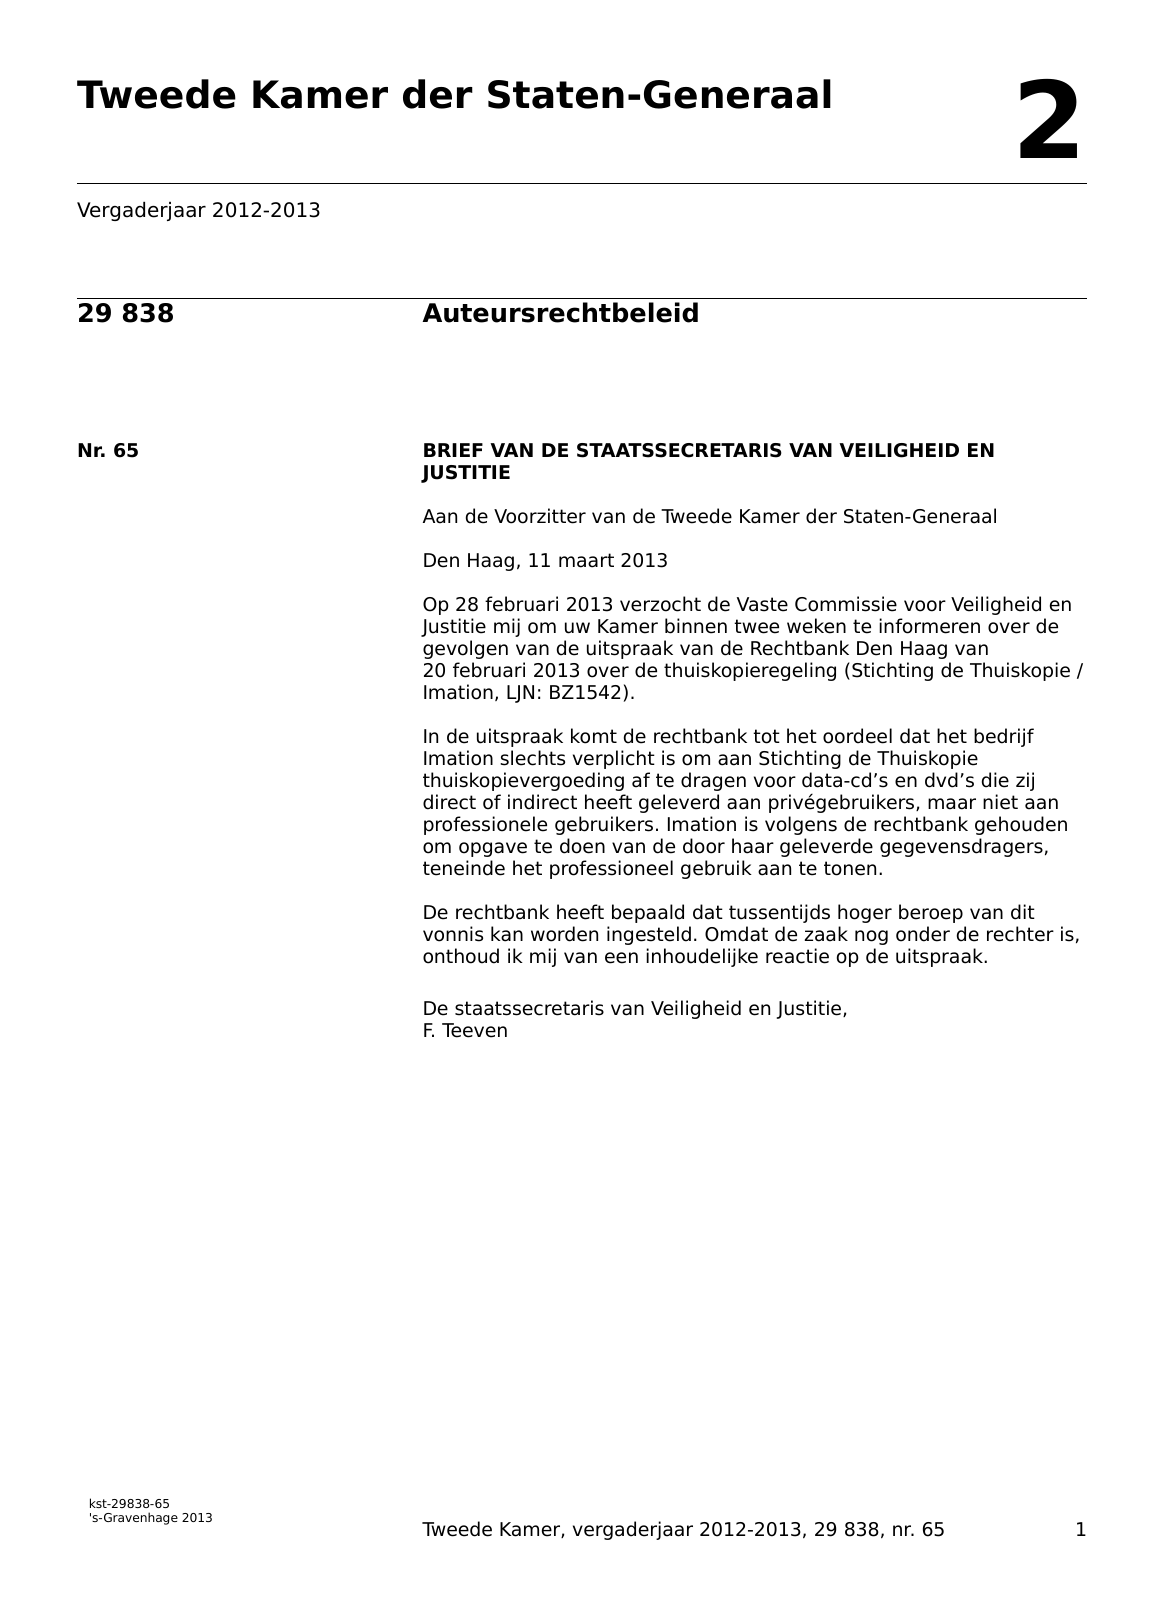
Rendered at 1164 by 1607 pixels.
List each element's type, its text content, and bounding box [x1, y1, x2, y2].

text In de uitspraak komt de rechtbank tot het oordeel dat het bedrijf Imation slechts verplicht is om aan Stichting de Thuiskopie thuiskopievergoeding af te dragen voor data-cd’s en dvd’s die zij direct of indirect heeft geleverd aan privégebruikers, maar niet aan professionele gebruikers. Imation is volgens de rechtbank gehouden om opgave te doen van de door haar geleverde gegevensdragers, teneinde het professioneel gebruik aan te tonen. [422, 726, 1087, 880]
text De staatssecretaris van Veiligheid en Justitie, F. Teeven [422, 998, 1087, 1042]
table_header Tweede Kamer der Staten-Generaal [77, 59, 886, 183]
subtitle 29 838 Auteursrechtbeleid [77, 299, 1087, 329]
table_header 2 [886, 59, 1087, 183]
text Op 28 februari 2013 verzocht de Vaste Commissie voor Veiligheid en Justitie mij om uw Kamer binnen twee weken te informeren over de gevolgen van de uitspraak van de Rechtbank Den Haag van 20 februari 2013 over de thuiskopieregeling (Stichting de Thuiskopie / Imation, LJN: BZ1542). [422, 594, 1087, 704]
text 's-Gravenhage 2013 [88, 1511, 323, 1525]
subtitle Nr. 65 BRIEF VAN DE STAATSSECRETARIS VAN VEILIGHEID EN JUSTITIE [77, 440, 1087, 484]
text kst-29838-65 [88, 1497, 323, 1511]
table_cell Vergaderjaar 2012-2013 [77, 184, 1087, 298]
text Aan de Voorzitter van de Tweede Kamer der Staten-Generaal [422, 506, 1087, 528]
text De rechtbank heeft bepaald dat tussentijds hoger beroep van dit vonnis kan worden ingesteld. Omdat de zaak nog onder de rechter is, onthoud ik mij van een inhoudelijke reactie op de uitspraak. [422, 902, 1087, 968]
text Den Haag, 11 maart 2013 [422, 550, 1087, 572]
